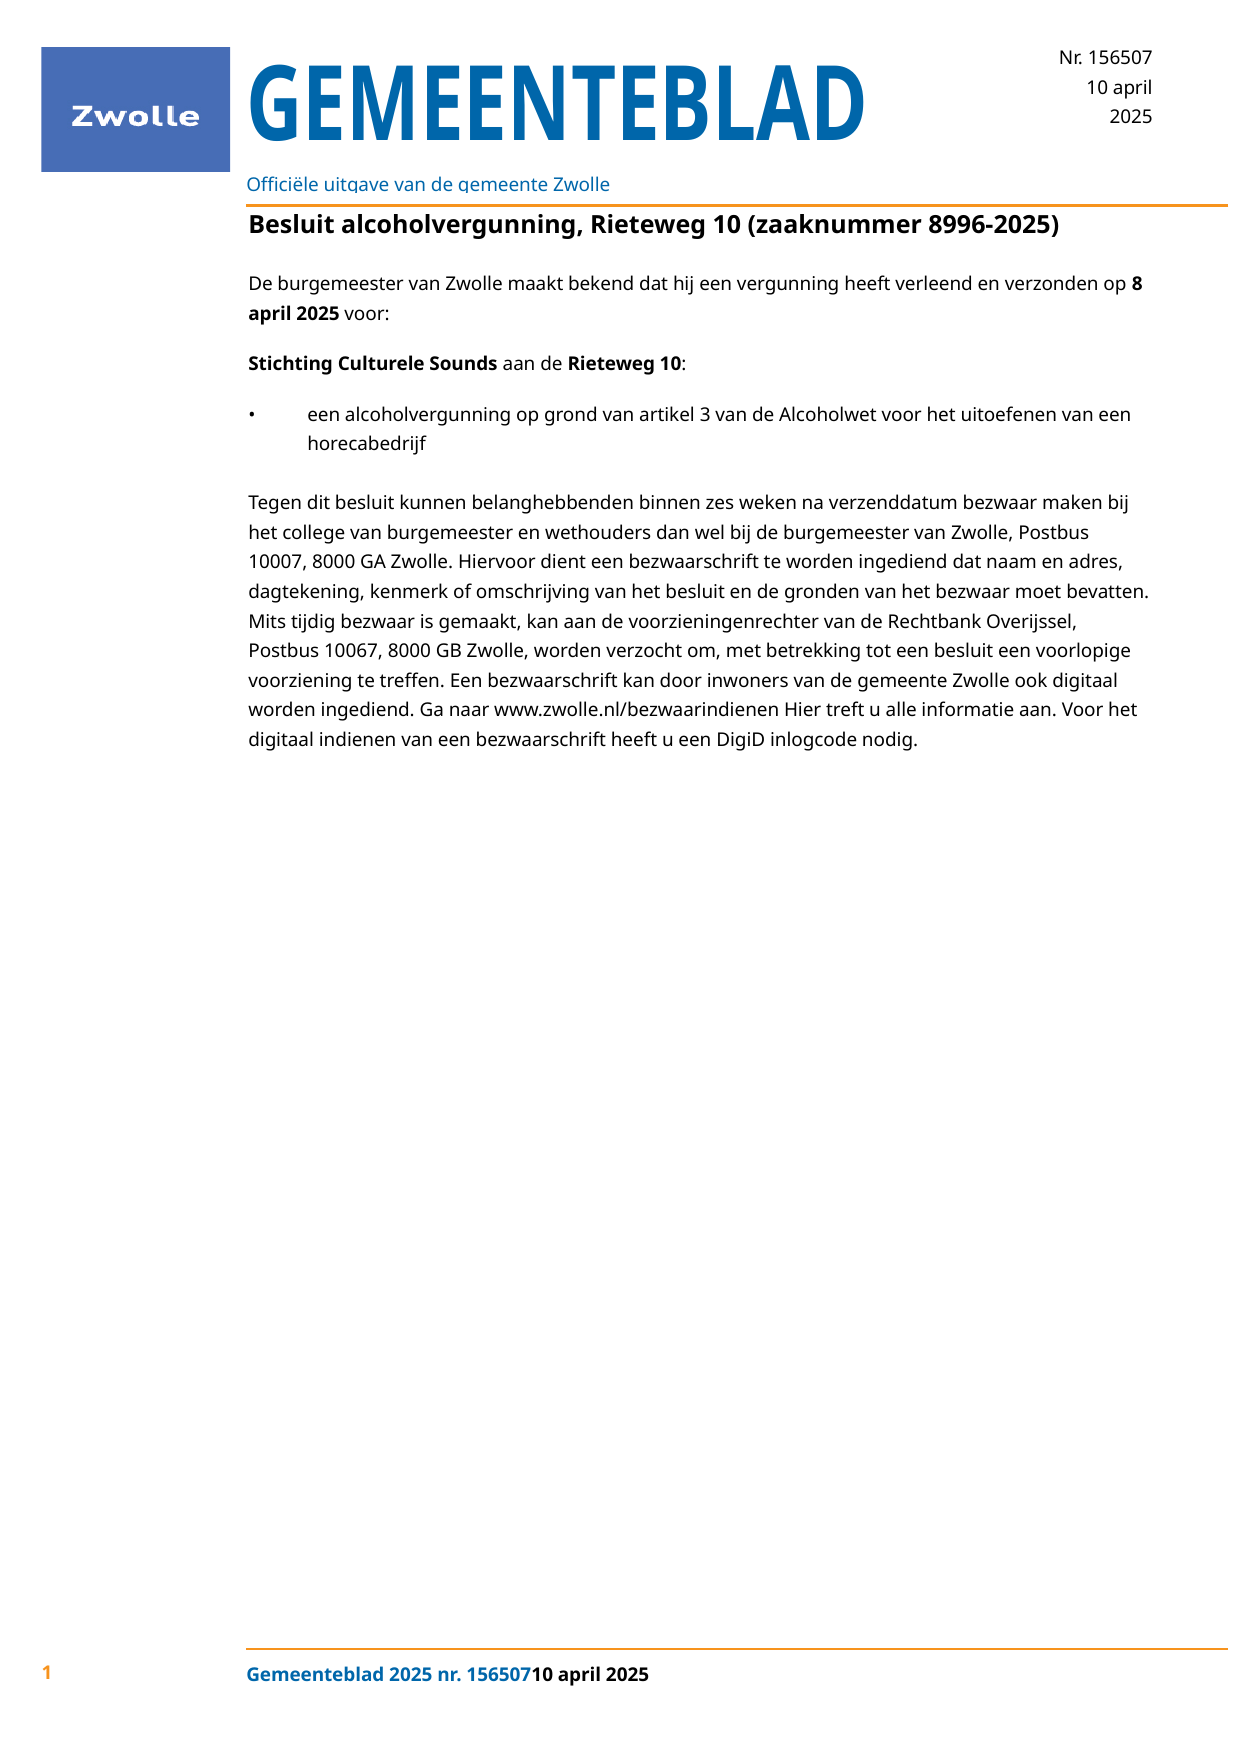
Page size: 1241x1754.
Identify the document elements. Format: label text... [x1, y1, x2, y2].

text Besluit alcoholvergunning, Rieteweg 10 (zaaknummer 8996-2025) [248, 207, 1152, 241]
list een alcoholvergunning op grond van artikel 3 van de Alcoholwet voor het uitoefenen van een horecabedrijf [248, 401, 1152, 456]
text De burgemeester van Zwolle maakt bekend dat hij een vergunning heeft verleend en verzonden op 8 april 2025 voor: [248, 270, 1152, 326]
text Stichting Culturele Sounds aan de Rieteweg 10: [248, 350, 1152, 376]
picture [41, 47, 231, 172]
text Tegen dit besluit kunnen belanghebbenden binnen zes weken na verzenddatum bezwaar maken bij het college van burgemeester en wethouders dan wel bij de burgemeester van Zwolle, Postbus 10007, 8000 GA Zwolle. Hiervoor dient een bezwaarschrift te worden ingediend dat naam en adres, dagtekening, kenmerk of omschrijving van het besluit en de gronden van het bezwaar moet bevatten. Mits tijdig bezwaar is gemaakt, kan aan de voorzieningenrechter van de Rechtbank Overijssel, Postbus 10067, 8000 GB Zwolle, worden verzocht om, met betrekking tot een besluit een voorlopige voorziening te treffen. Een bezwaarschrift kan door inwoners van de gemeente Zwolle ook digitaal worden ingediend. Ga naar www.zwolle.nl/bezwaarindienen Hier treft u alle informatie aan. Voor het digitaal indienen van een bezwaarschrift heeft u een DigiD inlogcode nodig. [248, 489, 1152, 752]
